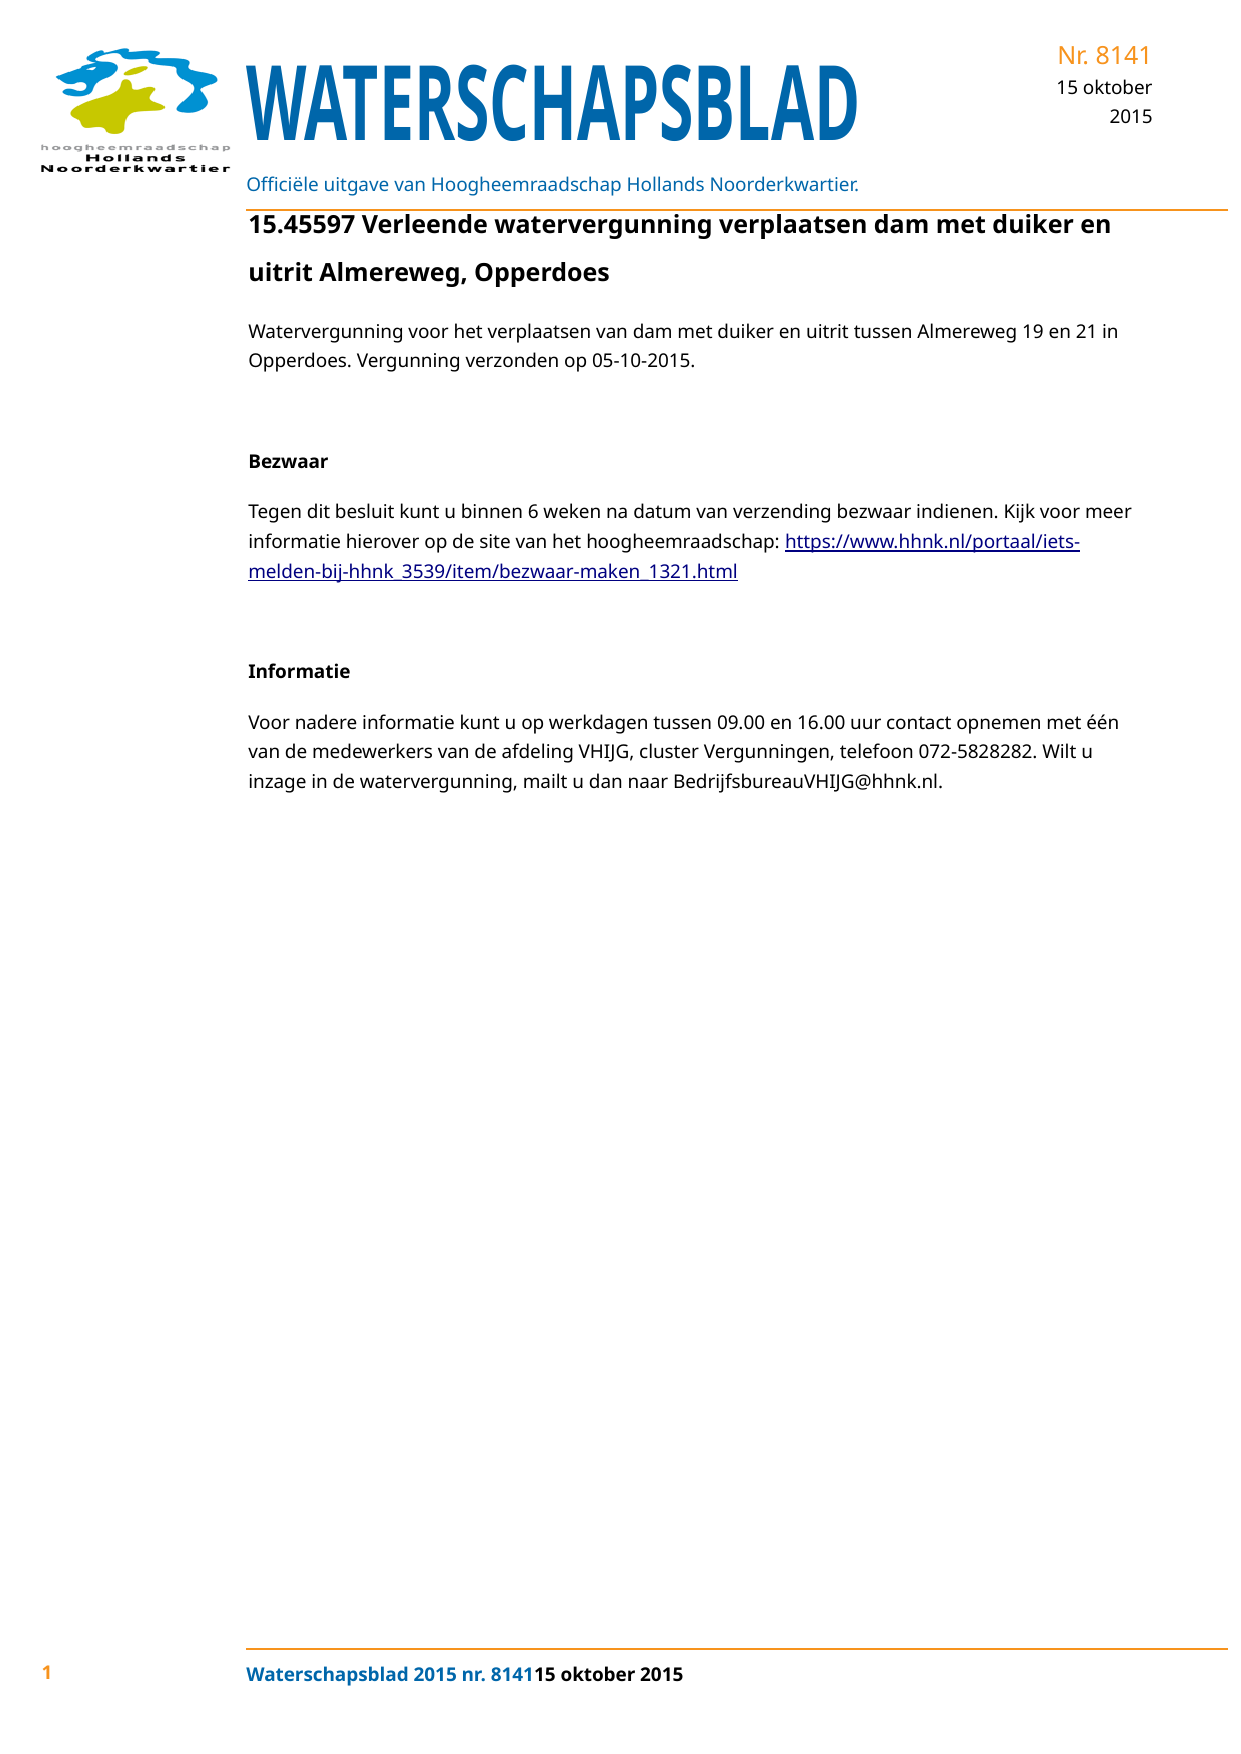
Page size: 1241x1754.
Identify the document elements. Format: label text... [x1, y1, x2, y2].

picture [41, 47, 231, 172]
text Tegen dit besluit kunt u binnen 6 weken na datum van verzending bezwaar indienen. Kijk voor meer informatie hierover op de site van het hoogheemraadschap: https://www.hhnk.nl/portaal/iets-melden-bij-hhnk_3539/item/bezwaar-maken_1321.html [248, 499, 1152, 584]
text 15.45597 Verleende watervergunning verplaatsen dam met duiker en uitrit Almereweg, Opperdoes [248, 211, 1152, 288]
text Bezwaar [248, 448, 1152, 474]
text Watervergunning voor het verplaatsen van dam met duiker en uitrit tussen Almereweg 19 en 21 in Opperdoes. Vergunning verzonden op 05-10-2015. [248, 318, 1152, 373]
text Voor nadere informatie kunt u op werkdagen tussen 09.00 en 16.00 uur contact opnemen met één van de medewerkers van de afdeling VHIJG, cluster Vergunningen, telefoon 072-5828282. Wilt u inzage in de watervergunning, mailt u dan naar BedrijfsbureauVHIJG@hhnk.nl. [248, 709, 1152, 794]
text Informatie [248, 659, 1152, 684]
